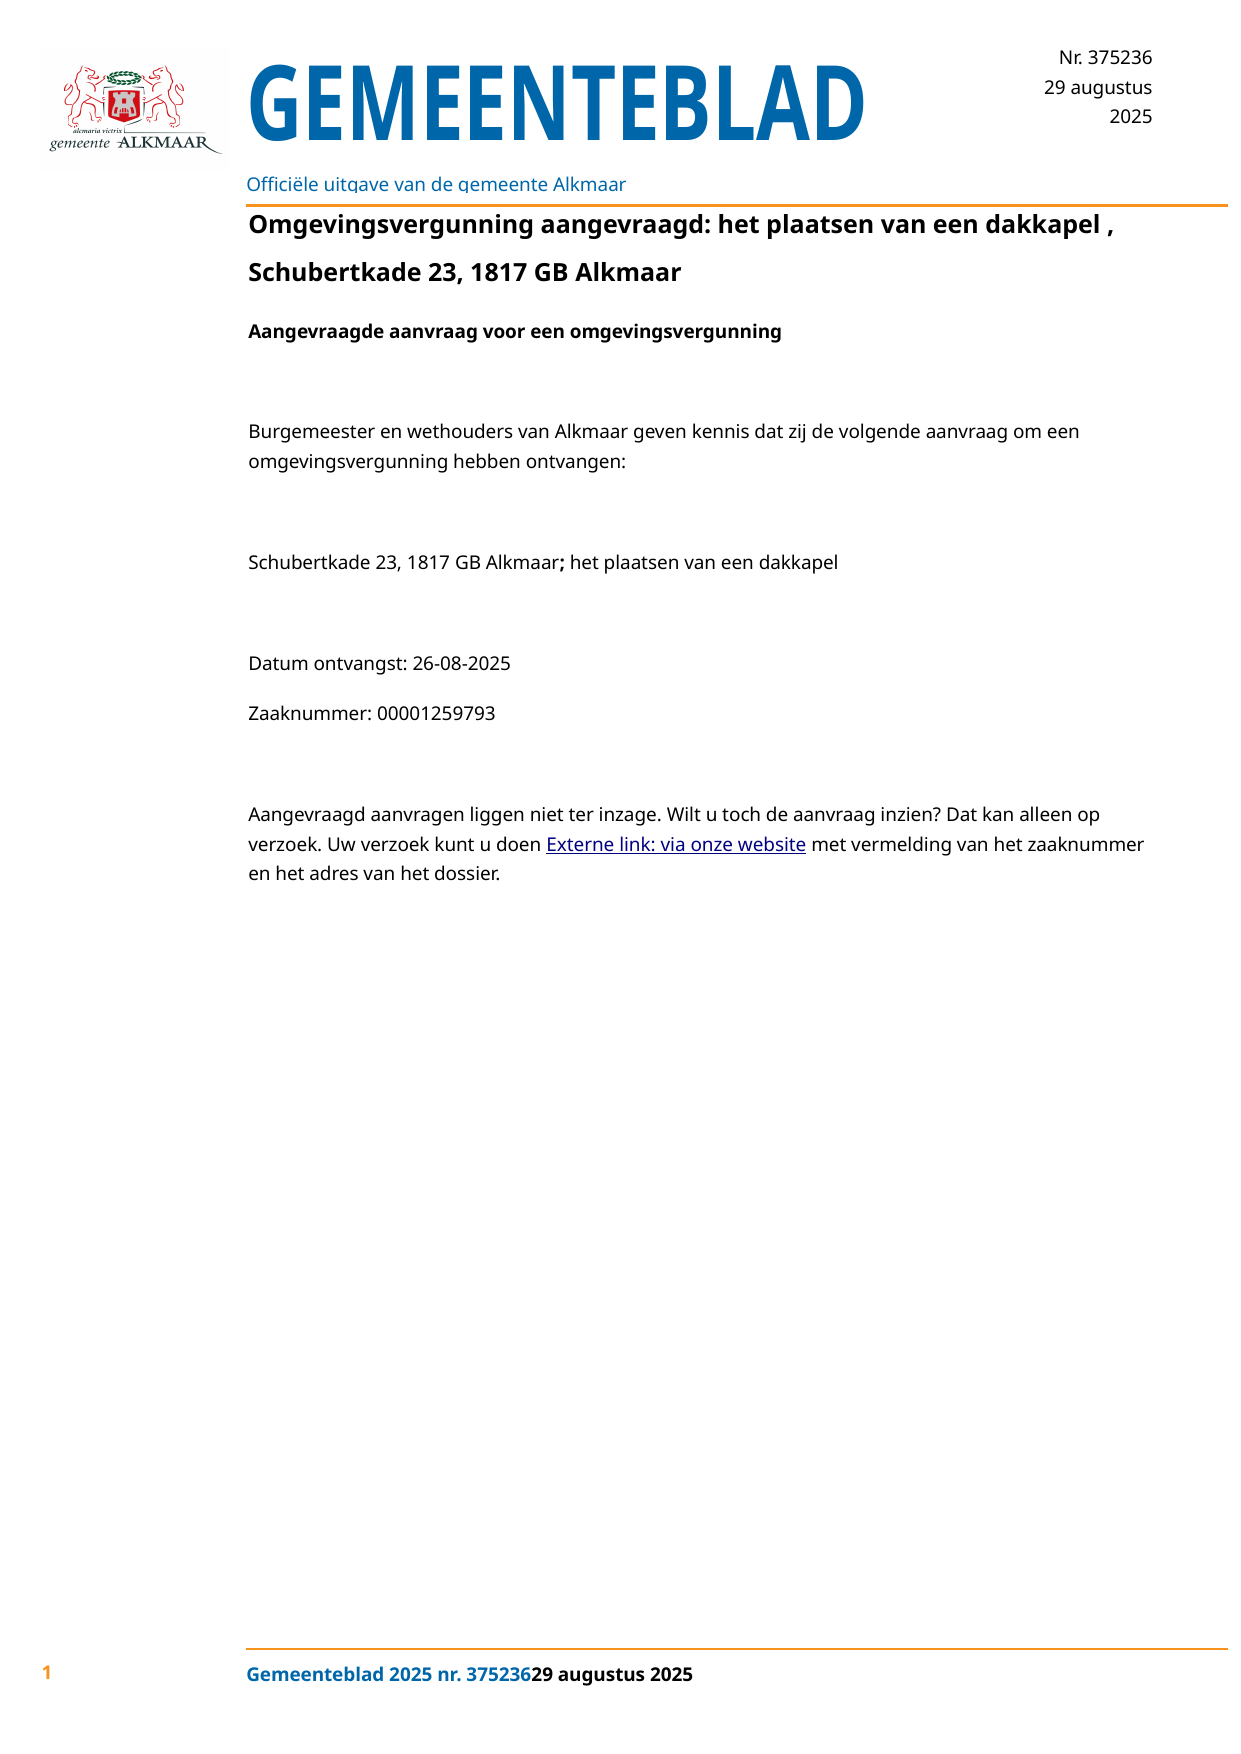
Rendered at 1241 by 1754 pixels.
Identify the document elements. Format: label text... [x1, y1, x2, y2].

text Aangevraagd aanvragen liggen niet ter inzage. Wilt u toch de aanvraag inzien? Dat kan alleen op verzoek. Uw verzoek kunt u doen Externe link: via onze website met vermelding van het zaaknummer en het adres van het dossier. [248, 801, 1152, 886]
picture [41, 47, 231, 172]
text Burgemeester en wethouders van Alkmaar geven kennis dat zij de volgende aanvraag om een omgevingsvergunning hebben ontvangen: [248, 419, 1152, 474]
text Schubertkade 23, 1817 GB Alkmaar; het plaatsen van een dakkapel [248, 549, 1152, 575]
text Zaaknummer: 00001259793 [248, 700, 1152, 726]
text Datum ontvangst: 26-08-2025 [248, 650, 1152, 676]
text Omgevingsvergunning aangevraagd: het plaatsen van een dakkapel , Schubertkade 23, 1817 GB Alkmaar [248, 207, 1152, 288]
text Aangevraagde aanvraag voor een omgevingsvergunning [248, 318, 1152, 344]
